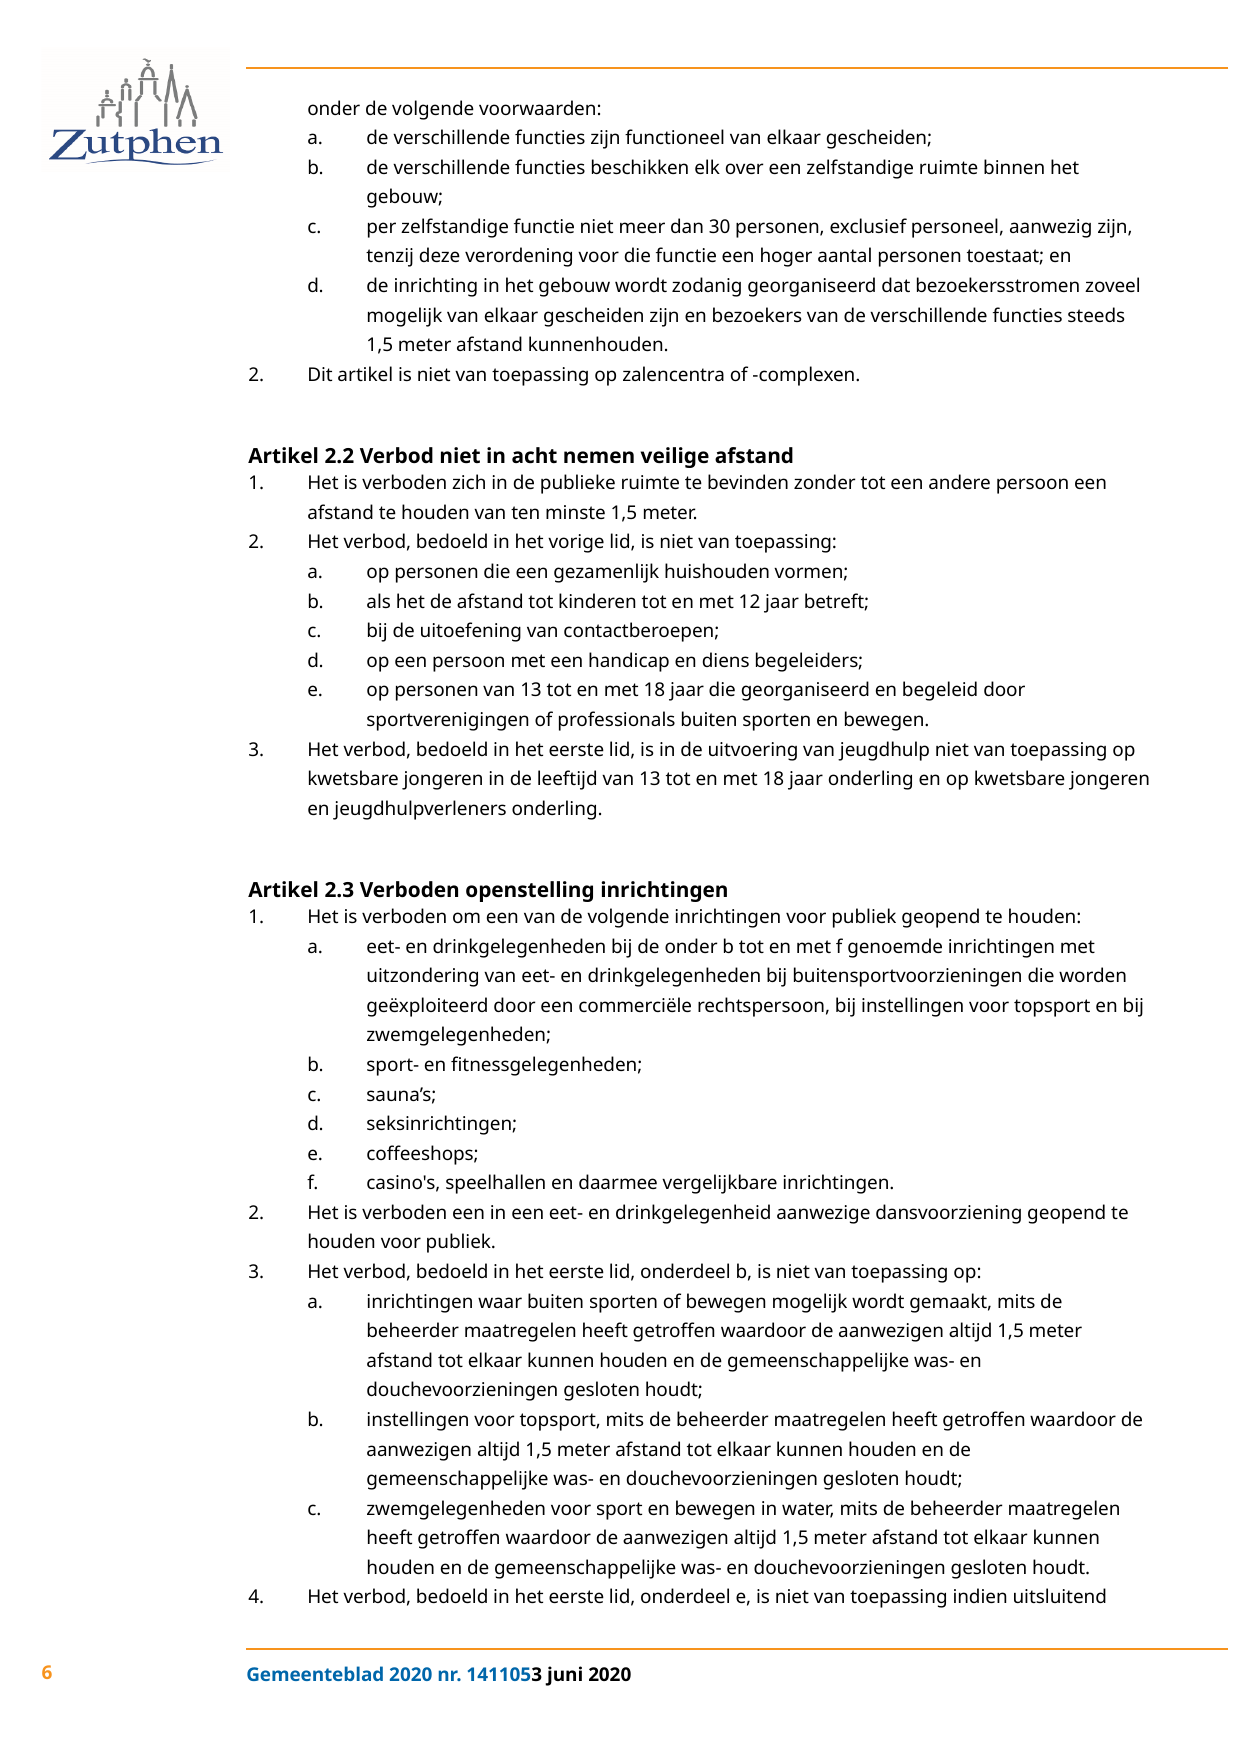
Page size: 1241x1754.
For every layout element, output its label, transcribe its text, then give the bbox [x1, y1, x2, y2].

list op een persoon met een handicap en diens begeleiders; [307, 647, 1152, 673]
list Het verbod, bedoeld in het eerste lid, onderdeel e, is niet van toepassing indien uitsluitend [248, 1584, 1152, 1609]
list op personen van 13 tot en met 18 jaar die georganiseerd en begeleid door sportverenigingen of professionals buiten sporten en bewegen. [307, 677, 1152, 732]
list Dit artikel is niet van toepassing op zalencentra of -complexen. [248, 361, 1152, 387]
list onder de volgende voorwaarden: [248, 95, 1152, 121]
list sport- en fitnessgelegenheden; [307, 1051, 1152, 1077]
list coffeeshops; [307, 1140, 1152, 1166]
list inrichtingen waar buiten sporten of bewegen mogelijk wordt gemaakt, mits de beheerder maatregelen heeft getroffen waardoor de aanwezigen altijd 1,5 meter afstand tot elkaar kunnen houden en de gemeenschappelijke was- en douchevoorzieningen gesloten houdt; [307, 1288, 1152, 1402]
list de inrichting in het gebouw wordt zodanig georganiseerd dat bezoekersstromen zoveel mogelijk van elkaar gescheiden zijn en bezoekers van de verschillende functies steeds 1,5 meter afstand kunnenhouden. [307, 272, 1152, 357]
list Het is verboden een in een eet- en drinkgelegenheid aanwezige dansvoorziening geopend te houden voor publiek. [248, 1199, 1152, 1254]
picture [41, 47, 231, 172]
list als het de afstand tot kinderen tot en met 12 jaar betreft; [307, 588, 1152, 613]
list sauna’s; [307, 1081, 1152, 1107]
text Artikel 2.3 Verboden openstelling inrichtingen [248, 875, 1152, 903]
text Artikel 2.2 Verbod niet in acht nemen veilige afstand [248, 441, 1152, 469]
list Het verbod, bedoeld in het eerste lid, onderdeel b, is niet van toepassing op: [248, 1258, 1152, 1284]
list seksinrichtingen; [307, 1110, 1152, 1136]
list eet- en drinkgelegenheden bij de onder b tot en met f genoemde inrichtingen met uitzondering van eet- en drinkgelegenheden bij buitensportvoorzieningen die worden geëxploiteerd door een commerciële rechtspersoon, bij instellingen voor topsport en bij zwemgelegenheden; [307, 933, 1152, 1047]
list Het verbod, bedoeld in het vorige lid, is niet van toepassing: [248, 529, 1152, 554]
list instellingen voor topsport, mits de beheerder maatregelen heeft getroffen waardoor de aanwezigen altijd 1,5 meter afstand tot elkaar kunnen houden en de gemeenschappelijke was- en douchevoorzieningen gesloten houdt; [307, 1406, 1152, 1491]
list bij de uitoefening van contactberoepen; [307, 617, 1152, 643]
list Het verbod, bedoeld in het eerste lid, is in de uitvoering van jeugdhulp niet van toepassing op kwetsbare jongeren in de leeftijd van 13 tot en met 18 jaar onderling en op kwetsbare jongeren en jeugdhulpverleners onderling. [248, 736, 1152, 821]
list Het is verboden zich in de publieke ruimte te bevinden zonder tot een andere persoon een afstand te houden van ten minste 1,5 meter. [248, 469, 1152, 525]
list Het is verboden om een van de volgende inrichtingen voor publiek geopend te houden: [248, 903, 1152, 929]
list op personen die een gezamenlijk huishouden vormen; [307, 558, 1152, 584]
list per zelfstandige functie niet meer dan 30 personen, exclusief personeel, aanwezig zijn, tenzij deze verordening voor die functie een hoger aantal personen toestaat; en [307, 213, 1152, 268]
list de verschillende functies zijn functioneel van elkaar gescheiden; [307, 124, 1152, 150]
list zwemgelegenheden voor sport en bewegen in water, mits de beheerder maatregelen heeft getroffen waardoor de aanwezigen altijd 1,5 meter afstand tot elkaar kunnen houden en de gemeenschappelijke was- en douchevoorzieningen gesloten houdt. [307, 1495, 1152, 1580]
list casino's, speelhallen en daarmee vergelijkbare inrichtingen. [307, 1169, 1152, 1195]
list de verschillende functies beschikken elk over een zelfstandige ruimte binnen het gebouw; [307, 154, 1152, 209]
